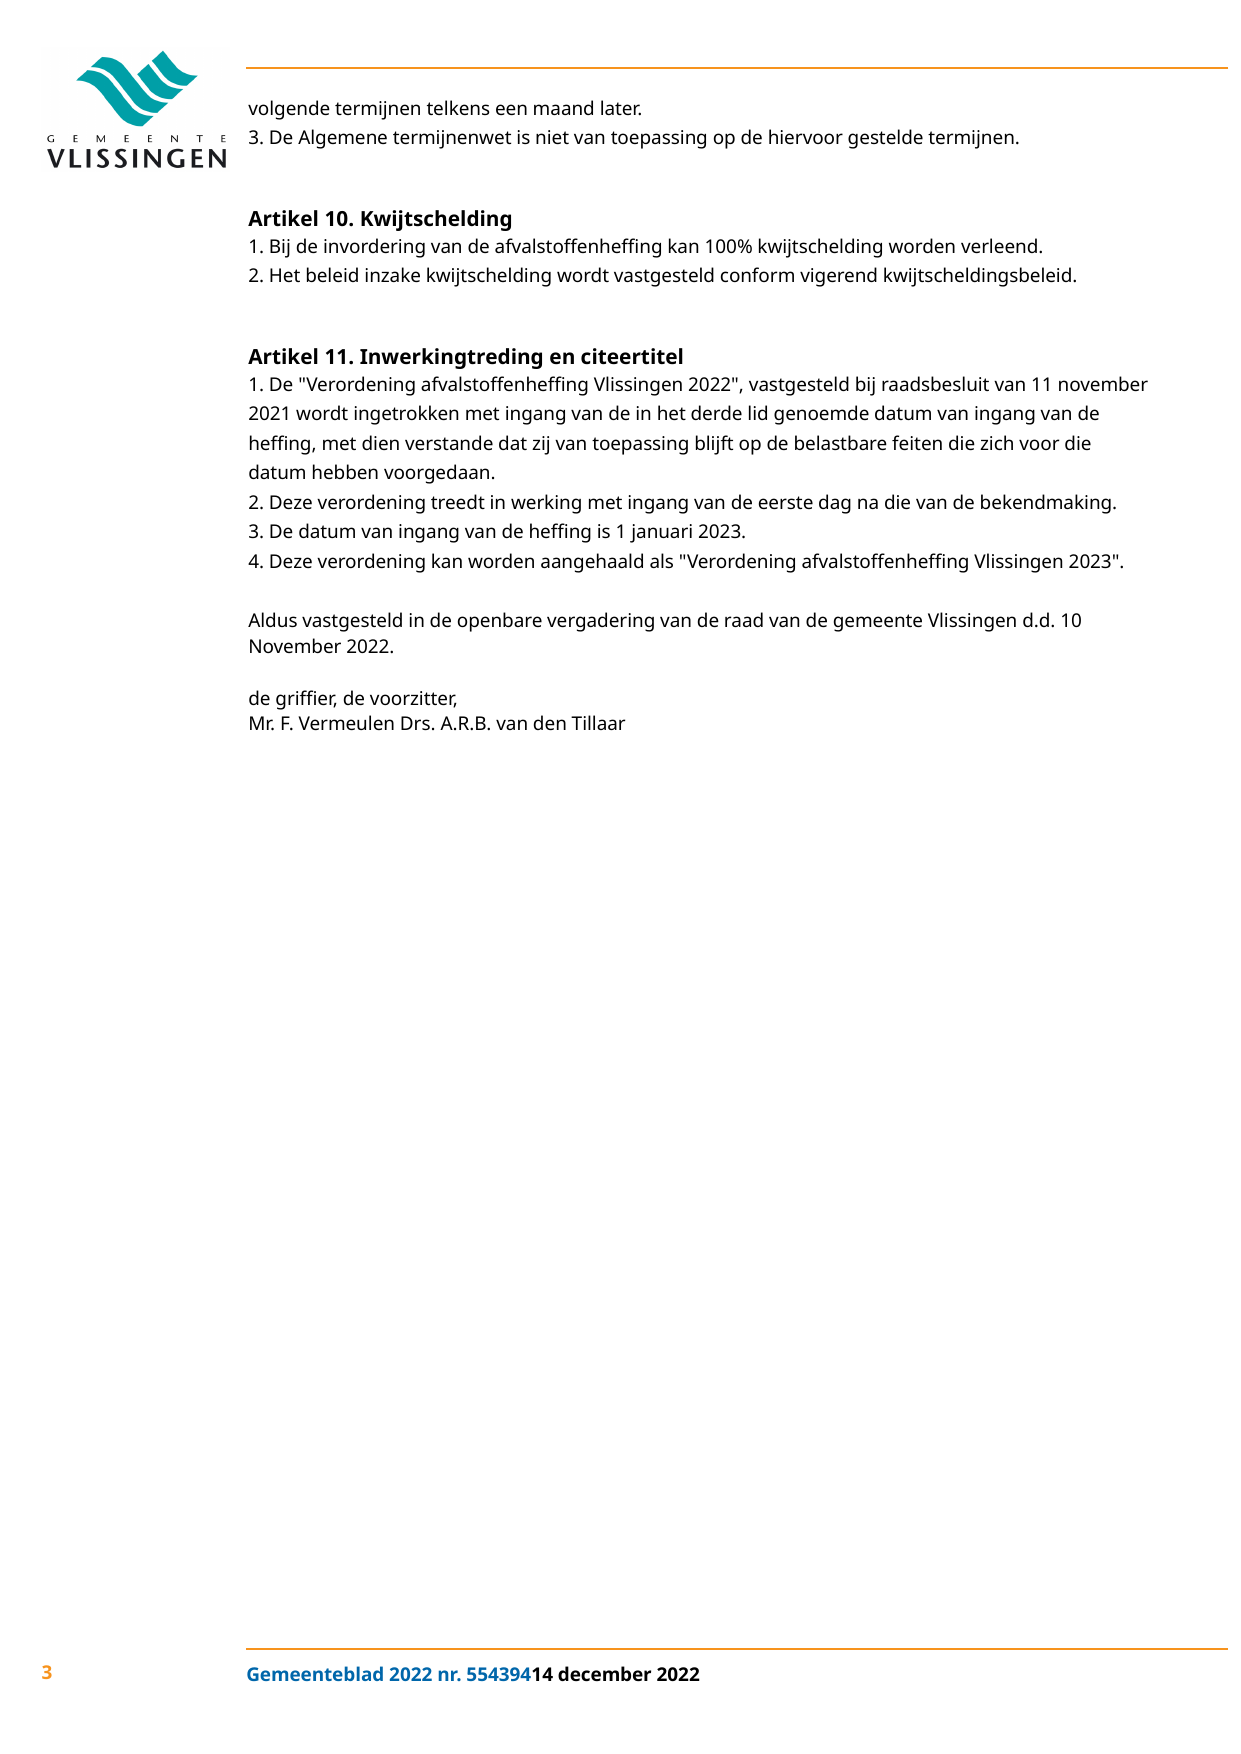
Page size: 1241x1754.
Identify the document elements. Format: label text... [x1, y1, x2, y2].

text Artikel 11. Inwerkingtreding en citeertitel [248, 342, 1152, 371]
text 2. Deze verordening treedt in werking met ingang van de eerste dag na die van de bekendmaking. [248, 489, 1152, 515]
picture [41, 47, 231, 172]
text de griffier, de voorzitter, [248, 685, 1152, 710]
text Mr. F. Vermeulen Drs. A.R.B. van den Tillaar [248, 710, 1152, 736]
text Aldus vastgesteld in de openbare vergadering van de raad van de gemeente Vlissingen d.d. 10 November 2022. [248, 607, 1152, 659]
text 1. De "Verordening afvalstoffenheffing Vlissingen 2022", vastgesteld bij raadsbesluit van 11 november 2021 wordt ingetrokken met ingang van de in het derde lid genoemde datum van ingang van de heffing, met dien verstande dat zij van toepassing blijft op de belastbare feiten die zich voor die datum hebben voorgedaan. [248, 371, 1152, 485]
text volgende termijnen telkens een maand later. [248, 95, 1152, 121]
text 4. Deze verordening kan worden aangehaald als "Verordening afvalstoffenheffing Vlissingen 2023". [248, 548, 1152, 574]
text 2. Het beleid inzake kwijtschelding wordt vastgesteld conform vigerend kwijtscheldingsbeleid. [248, 262, 1152, 288]
text 3. De Algemene termijnenwet is niet van toepassing op de hiervoor gestelde termijnen. [248, 124, 1152, 150]
text 1. Bij de invordering van de afvalstoffenheffing kan 100% kwijtschelding worden verleend. [248, 233, 1152, 258]
text 3. De datum van ingang van de heffing is 1 januari 2023. [248, 519, 1152, 544]
text Artikel 10. Kwijtschelding [248, 204, 1152, 233]
